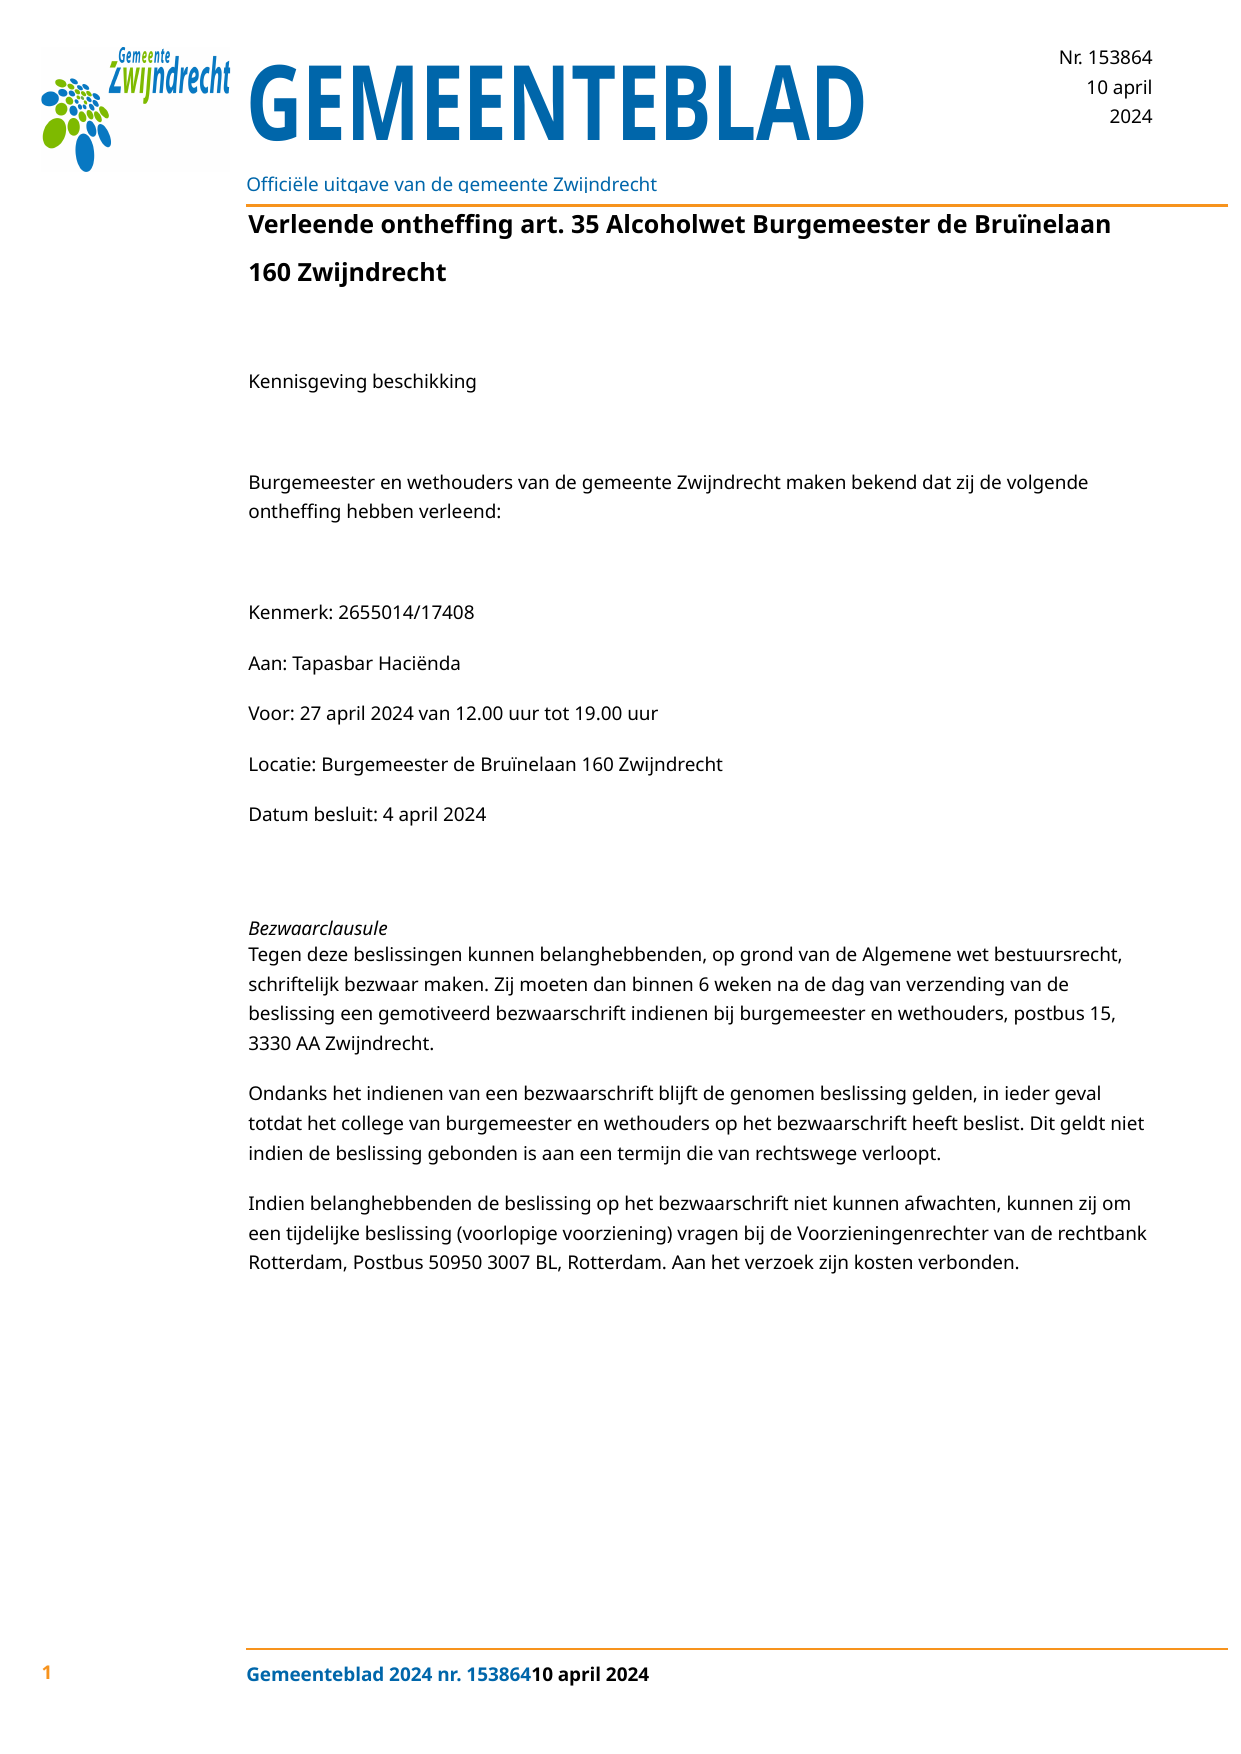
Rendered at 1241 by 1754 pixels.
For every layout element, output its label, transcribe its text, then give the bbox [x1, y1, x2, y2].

text Voor: 27 april 2024 van 12.00 uur tot 19.00 uur [248, 700, 1152, 726]
text Ondanks het indienen van een bezwaarschrift blijft de genomen beslissing gelden, in ieder geval totdat het college van burgemeester en wethouders op het bezwaarschrift heeft beslist. Dit geldt niet indien de beslissing gebonden is aan een termijn die van rechtswege verloopt. [248, 1081, 1152, 1165]
text Tegen deze beslissingen kunnen belanghebbenden, op grond van de Algemene wet bestuursrecht, schriftelijk bezwaar maken. Zij moeten dan binnen 6 weken na de dag van verzending van de beslissing een gemotiveerd bezwaarschrift indienen bij burgemeester en wethouders, postbus 15, 3330 AA Zwijndrecht. [248, 941, 1152, 1056]
text Datum besluit: 4 april 2024 [248, 801, 1152, 827]
text Kennisgeving beschikking [248, 368, 1152, 394]
text Indien belanghebbenden de beslissing op het bezwaarschrift niet kunnen afwachten, kunnen zij om een tijdelijke beslissing (voorlopige voorziening) vragen bij de Voorzieningenrechter van de rechtbank Rotterdam, Postbus 50950 3007 BL, Rotterdam. Aan het verzoek zijn kosten verbonden. [248, 1190, 1152, 1275]
text Bezwaarclausule [248, 916, 1152, 941]
picture [41, 47, 231, 172]
text Verleende ontheffing art. 35 Alcoholwet Burgemeester de Bruïnelaan 160 Zwijndrecht [248, 207, 1152, 288]
text Burgemeester en wethouders van de gemeente Zwijndrecht maken bekend dat zij de volgende ontheffing hebben verleend: [248, 469, 1152, 524]
text Locatie: Burgemeester de Bruïnelaan 160 Zwijndrecht [248, 751, 1152, 777]
text Aan: Tapasbar Haciënda [248, 650, 1152, 676]
text Kenmerk: 2655014/17408 [248, 599, 1152, 625]
